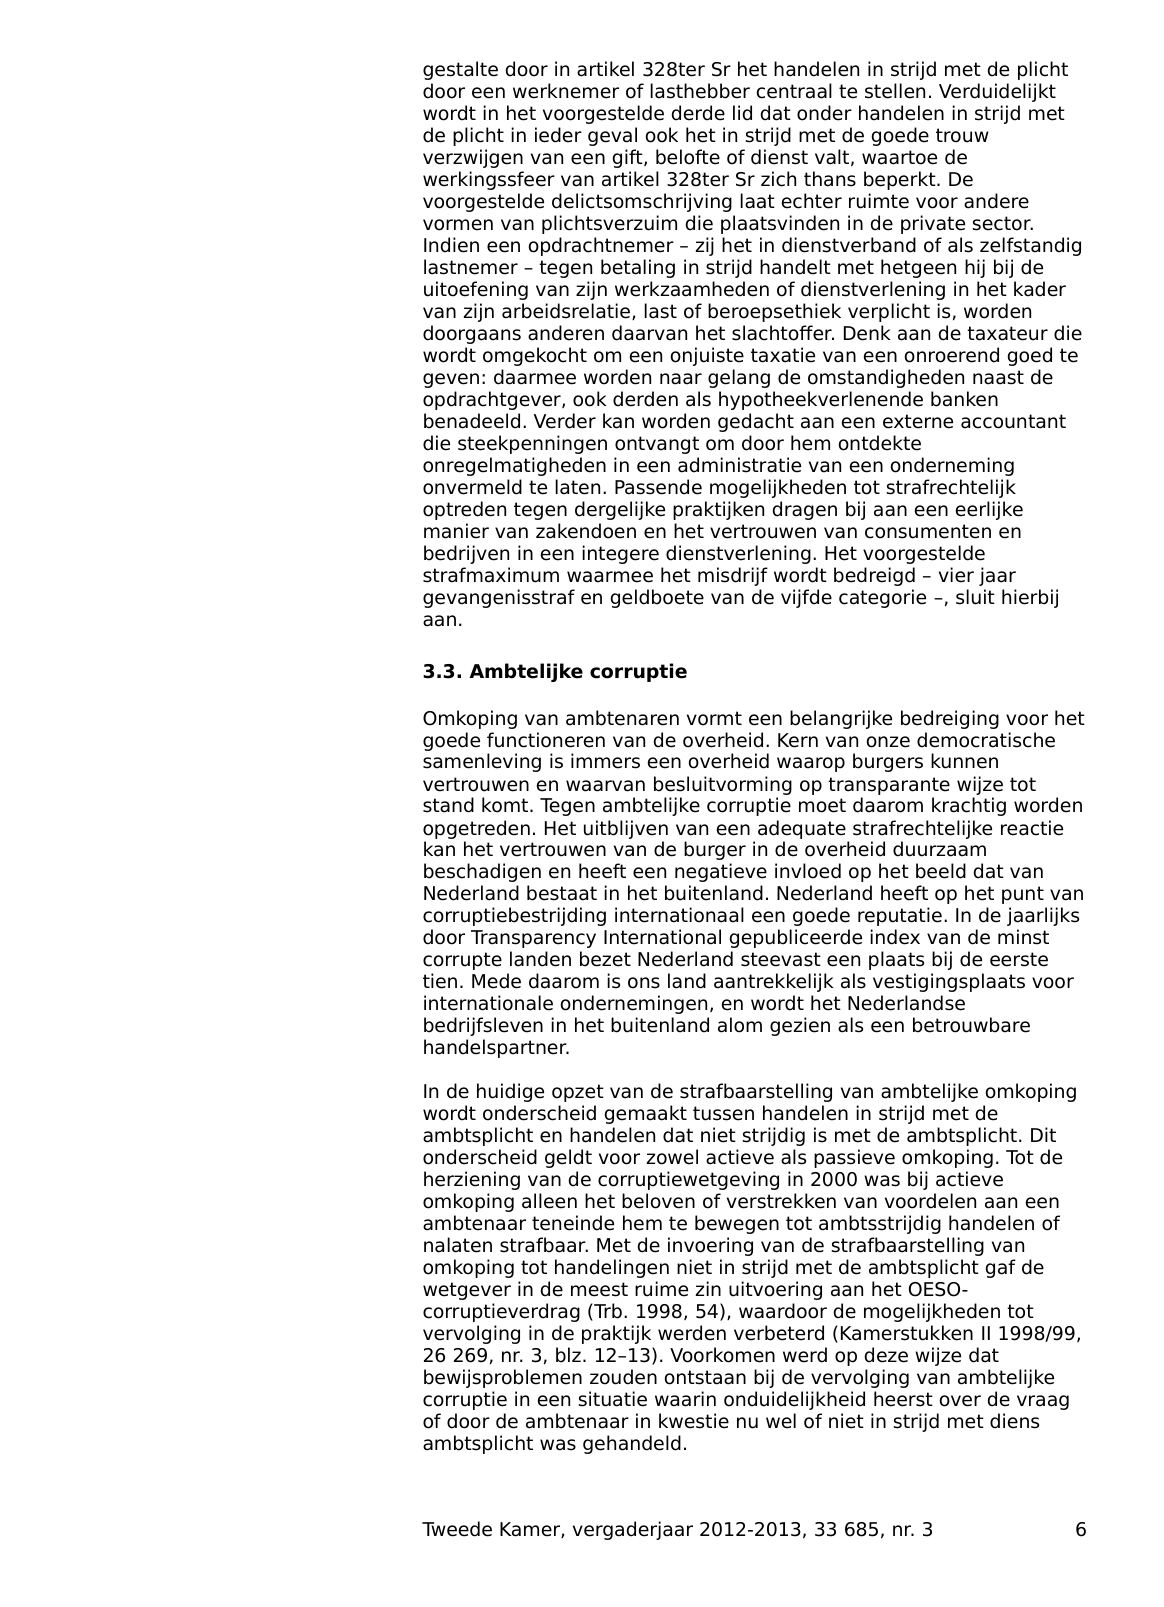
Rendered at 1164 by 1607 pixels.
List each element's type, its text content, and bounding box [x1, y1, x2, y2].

text gestalte door in artikel 328ter Sr het handelen in strijd met de plicht door een werknemer of lasthebber centraal te stellen. Verduidelijkt wordt in het voorgestelde derde lid dat onder handelen in strijd met de plicht in ieder geval ook het in strijd met de goede trouw verzwijgen van een gift, belofte of dienst valt, waartoe de werkingssfeer van artikel 328ter Sr zich thans beperkt. De voorgestelde delictsomschrijving laat echter ruimte voor andere vormen van plichtsverzuim die plaatsvinden in de private sector. Indien een opdrachtnemer – zij het in dienstverband of als zelfstandig lastnemer – tegen betaling in strijd handelt met hetgeen hij bij de uitoefening van zijn werkzaamheden of dienstverlening in het kader van zijn arbeidsrelatie, last of beroepsethiek verplicht is, worden doorgaans anderen daarvan het slachtoffer. Denk aan de taxateur die wordt omgekocht om een onjuiste taxatie van een onroerend goed te geven: daarmee worden naar gelang de omstandigheden naast de opdrachtgever, ook derden als hypotheekverlenende banken benadeeld. Verder kan worden gedacht aan een externe accountant die steekpenningen ontvangt om door hem ontdekte onregelmatigheden in een administratie van een onderneming onvermeld te laten. Passende mogelijkheden tot strafrechtelijk optreden tegen dergelijke praktijken dragen bij aan een eerlijke manier van zakendoen en het vertrouwen van consumenten en bedrijven in een integere dienstverlening. Het voorgestelde strafmaximum waarmee het misdrijf wordt bedreigd – vier jaar gevangenisstraf en geldboete van de vijfde categorie –, sluit hierbij aan. [422, 59, 1087, 631]
text In de huidige opzet van de strafbaarstelling van ambtelijke omkoping wordt onderscheid gemaakt tussen handelen in strijd met de ambtsplicht en handelen dat niet strijdig is met de ambtsplicht. Dit onderscheid geldt voor zowel actieve als passieve omkoping. Tot de herziening van de corruptiewetgeving in 2000 was bij actieve omkoping alleen het beloven of verstrekken van voordelen aan een ambtenaar teneinde hem te bewegen tot ambtsstrijdig handelen of nalaten strafbaar. Met de invoering van de strafbaarstelling van omkoping tot handelingen niet in strijd met de ambtsplicht gaf de wetgever in de meest ruime zin uitvoering aan het OESO-corruptieverdrag (Trb. 1998, 54), waardoor de mogelijkheden tot vervolging in de praktijk werden verbeterd (Kamerstukken II 1998/99, 26 269, nr. 3, blz. 12–13). Voorkomen werd op deze wijze dat bewijsproblemen zouden ontstaan bij de vervolging van ambtelijke corruptie in een situatie waarin onduidelijkheid heerst over de vraag of door de ambtenaar in kwestie nu wel of niet in strijd met diens ambtsplicht was gehandeld. [422, 1081, 1087, 1455]
subtitle 3.3. Ambtelijke corruptie [422, 661, 1087, 682]
text Omkoping van ambtenaren vormt een belangrijke bedreiging voor het goede functioneren van de overheid. Kern van onze democratische samenleving is immers een overheid waarop burgers kunnen vertrouwen en waarvan besluitvorming op transparante wijze tot stand komt. Tegen ambtelijke corruptie moet daarom krachtig worden opgetreden. Het uitblijven van een adequate strafrechtelijke reactie kan het vertrouwen van de burger in de overheid duurzaam beschadigen en heeft een negatieve invloed op het beeld dat van Nederland bestaat in het buitenland. Nederland heeft op het punt van corruptiebestrijding internationaal een goede reputatie. In de jaarlijks door Transparency International gepubliceerde index van de minst corrupte landen bezet Nederland steevast een plaats bij de eerste tien. Mede daarom is ons land aantrekkelijk als vestigingsplaats voor internationale ondernemingen, en wordt het Nederlandse bedrijfsleven in het buitenland alom gezien als een betrouwbare handelspartner. [422, 707, 1087, 1059]
